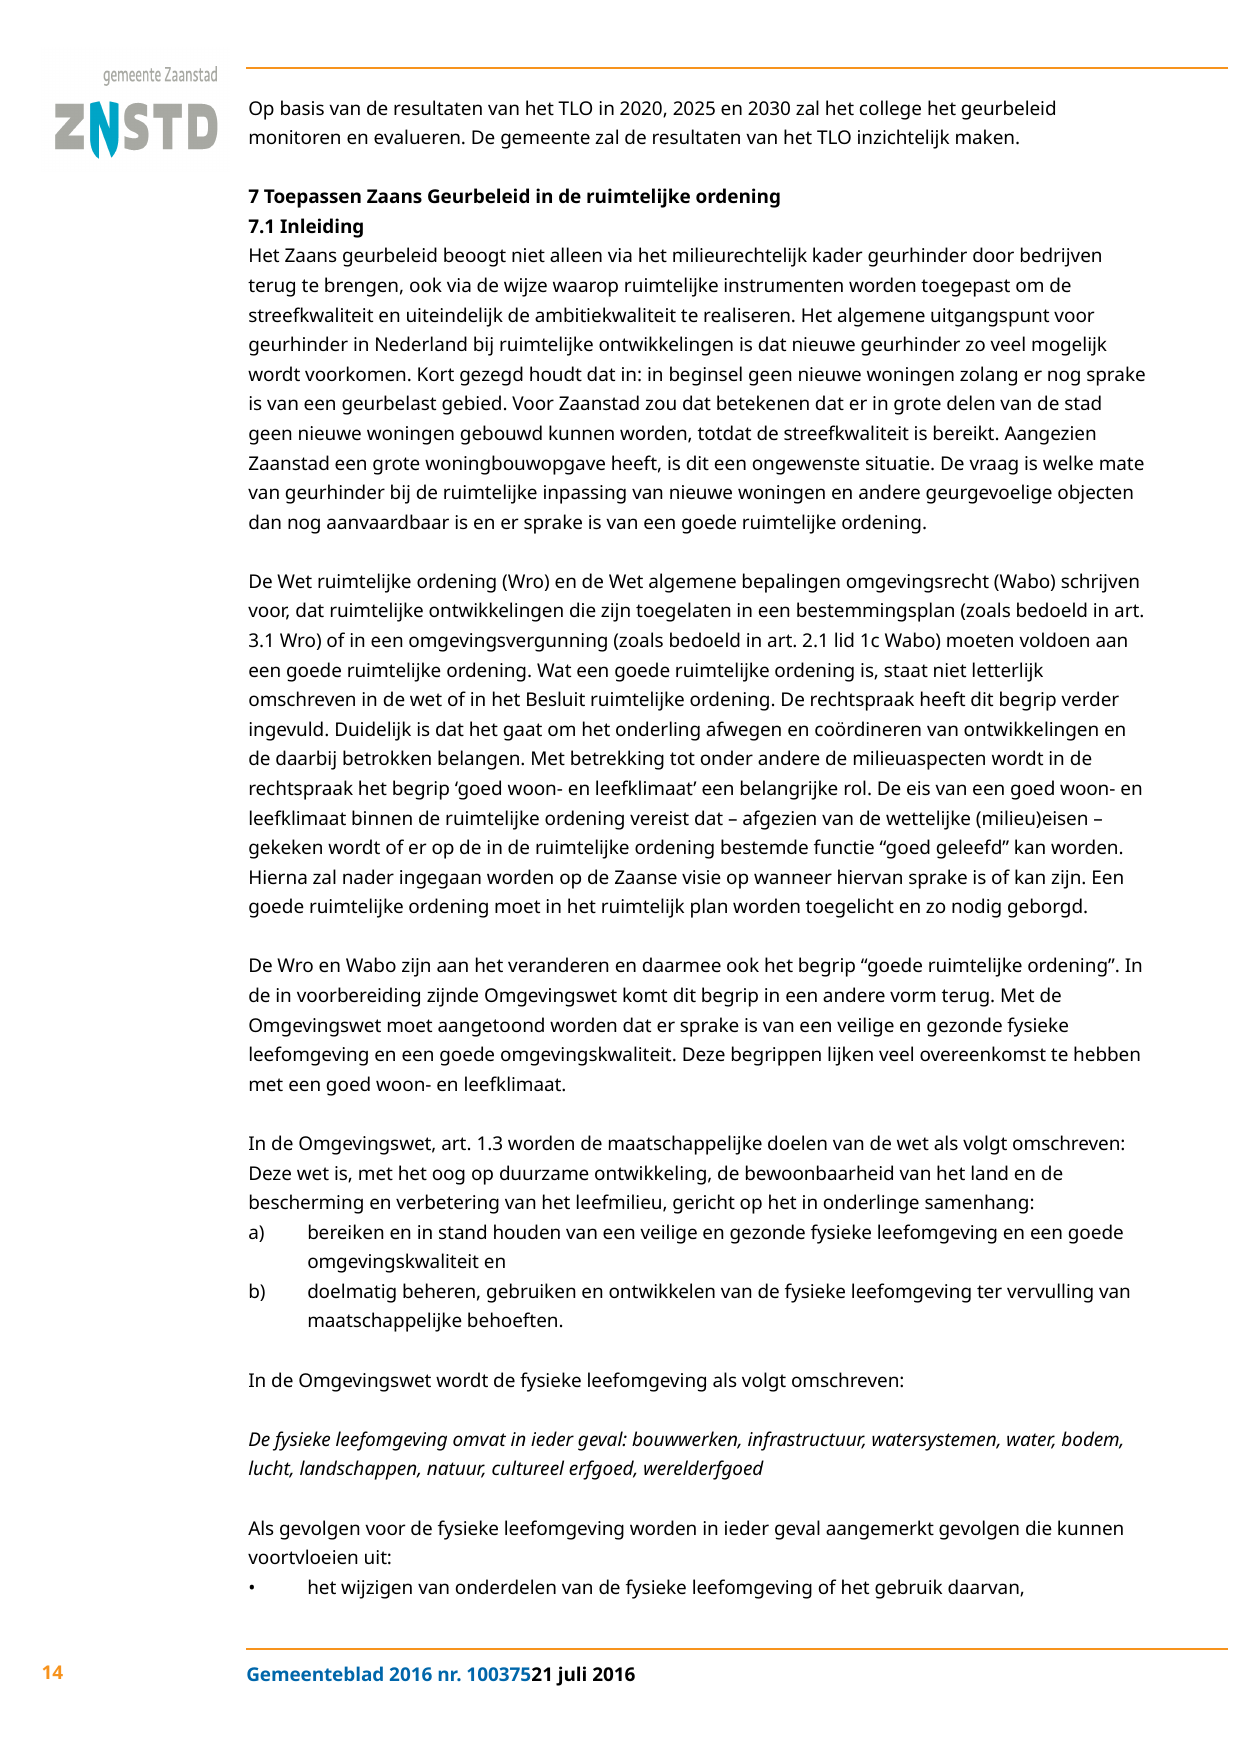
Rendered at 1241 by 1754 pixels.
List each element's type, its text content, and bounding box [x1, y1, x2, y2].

text In de Omgevingswet, art. 1.3 worden de maatschappelijke doelen van de wet als volgt omschreven: [248, 1130, 1152, 1156]
text De Wro en Wabo zijn aan het veranderen en daarmee ook het begrip “goede ruimtelijke ordening”. In de in voorbereiding zijnde Omgevingswet komt dit begrip in een andere vorm terug. Met de Omgevingswet moet aangetoond worden dat er sprake is van een veilige en gezonde fysieke leefomgeving en een goede omgevingskwaliteit. Deze begrippen lijken veel overeenkomst te hebben met een goed woon- en leefklimaat. [248, 953, 1152, 1097]
text De Wet ruimtelijke ordening (Wro) en de Wet algemene bepalingen omgevingsrecht (Wabo) schrijven voor, dat ruimtelijke ontwikkelingen die zijn toegelaten in een bestemmingsplan (zoals bedoeld in art. 3.1 Wro) of in een omgevingsvergunning (zoals bedoeld in art. 2.1 lid 1c Wabo) moeten voldoen aan een goede ruimtelijke ordening. Wat een goede ruimtelijke ordening is, staat niet letterlijk omschreven in de wet of in het Besluit ruimtelijke ordening. De rechtspraak heeft dit begrip verder ingevuld. Duidelijk is dat het gaat om het onderling afwegen en coördineren van ontwikkelingen en de daarbij betrokken belangen. Met betrekking tot onder andere de milieuaspecten wordt in de rechtspraak het begrip ‘goed woon- en leefklimaat’ een belangrijke rol. De eis van een goed woon- en leefklimaat binnen de ruimtelijke ordening vereist dat – afgezien van de wettelijke (milieu)eisen – gekeken wordt of er op de in de ruimtelijke ordening bestemde functie “goed geleefd” kan worden. Hierna zal nader ingegaan worden op de Zaanse visie op wanneer hiervan sprake is of kan zijn. Een goede ruimtelijke ordening moet in het ruimtelijk plan worden toegelicht en zo nodig geborgd. [248, 568, 1152, 919]
text Op basis van de resultaten van het TLO in 2020, 2025 en 2030 zal het college het geurbeleid monitoren en evalueren. De gemeente zal de resultaten van het TLO inzichtelijk maken. [248, 95, 1152, 150]
picture [41, 47, 231, 172]
list doelmatig beheren, gebruiken en ontwikkelen van de fysieke leefomgeving ter vervulling van maatschappelijke behoeften. [248, 1278, 1152, 1333]
list het wijzigen van onderdelen van de fysieke leefomgeving of het gebruik daarvan, [248, 1574, 1152, 1600]
text Als gevolgen voor de fysieke leefomgeving worden in ieder geval aangemerkt gevolgen die kunnen voortvloeien uit: [248, 1515, 1152, 1570]
text Deze wet is, met het oog op duurzame ontwikkeling, de bewoonbaarheid van het land en de bescherming en verbetering van het leefmilieu, gericht op het in onderlinge samenhang: [248, 1160, 1152, 1215]
list bereiken en in stand houden van een veilige en gezonde fysieke leefomgeving en een goede omgevingskwaliteit en [248, 1219, 1152, 1274]
text 7.1 Inleiding [248, 213, 1152, 239]
text De fysieke leefomgeving omvat in ieder geval: bouwwerken, infrastructuur, watersystemen, water, bodem, lucht, landschappen, natuur, cultureel erfgoed, werelderfgoed [248, 1426, 1152, 1481]
text 7 Toepassen Zaans Geurbeleid in de ruimtelijke ordening [248, 183, 1152, 209]
text In de Omgevingswet wordt de fysieke leefomgeving als volgt omschreven: [248, 1367, 1152, 1393]
text Het Zaans geurbeleid beoogt niet alleen via het milieurechtelijk kader geurhinder door bedrijven terug te brengen, ook via de wijze waarop ruimtelijke instrumenten worden toegepast om de streefkwaliteit en uiteindelijk de ambitiekwaliteit te realiseren. Het algemene uitgangspunt voor geurhinder in Nederland bij ruimtelijke ontwikkelingen is dat nieuwe geurhinder zo veel mogelijk wordt voorkomen. Kort gezegd houdt dat in: in beginsel geen nieuwe woningen zolang er nog sprake is van een geurbelast gebied. Voor Zaanstad zou dat betekenen dat er in grote delen van de stad geen nieuwe woningen gebouwd kunnen worden, totdat de streefkwaliteit is bereikt. Aangezien Zaanstad een grote woningbouwopgave heeft, is dit een ongewenste situatie. De vraag is welke mate van geurhinder bij de ruimtelijke inpassing van nieuwe woningen en andere geurgevoelige objecten dan nog aanvaardbaar is en er sprake is van een goede ruimtelijke ordening. [248, 243, 1152, 535]
